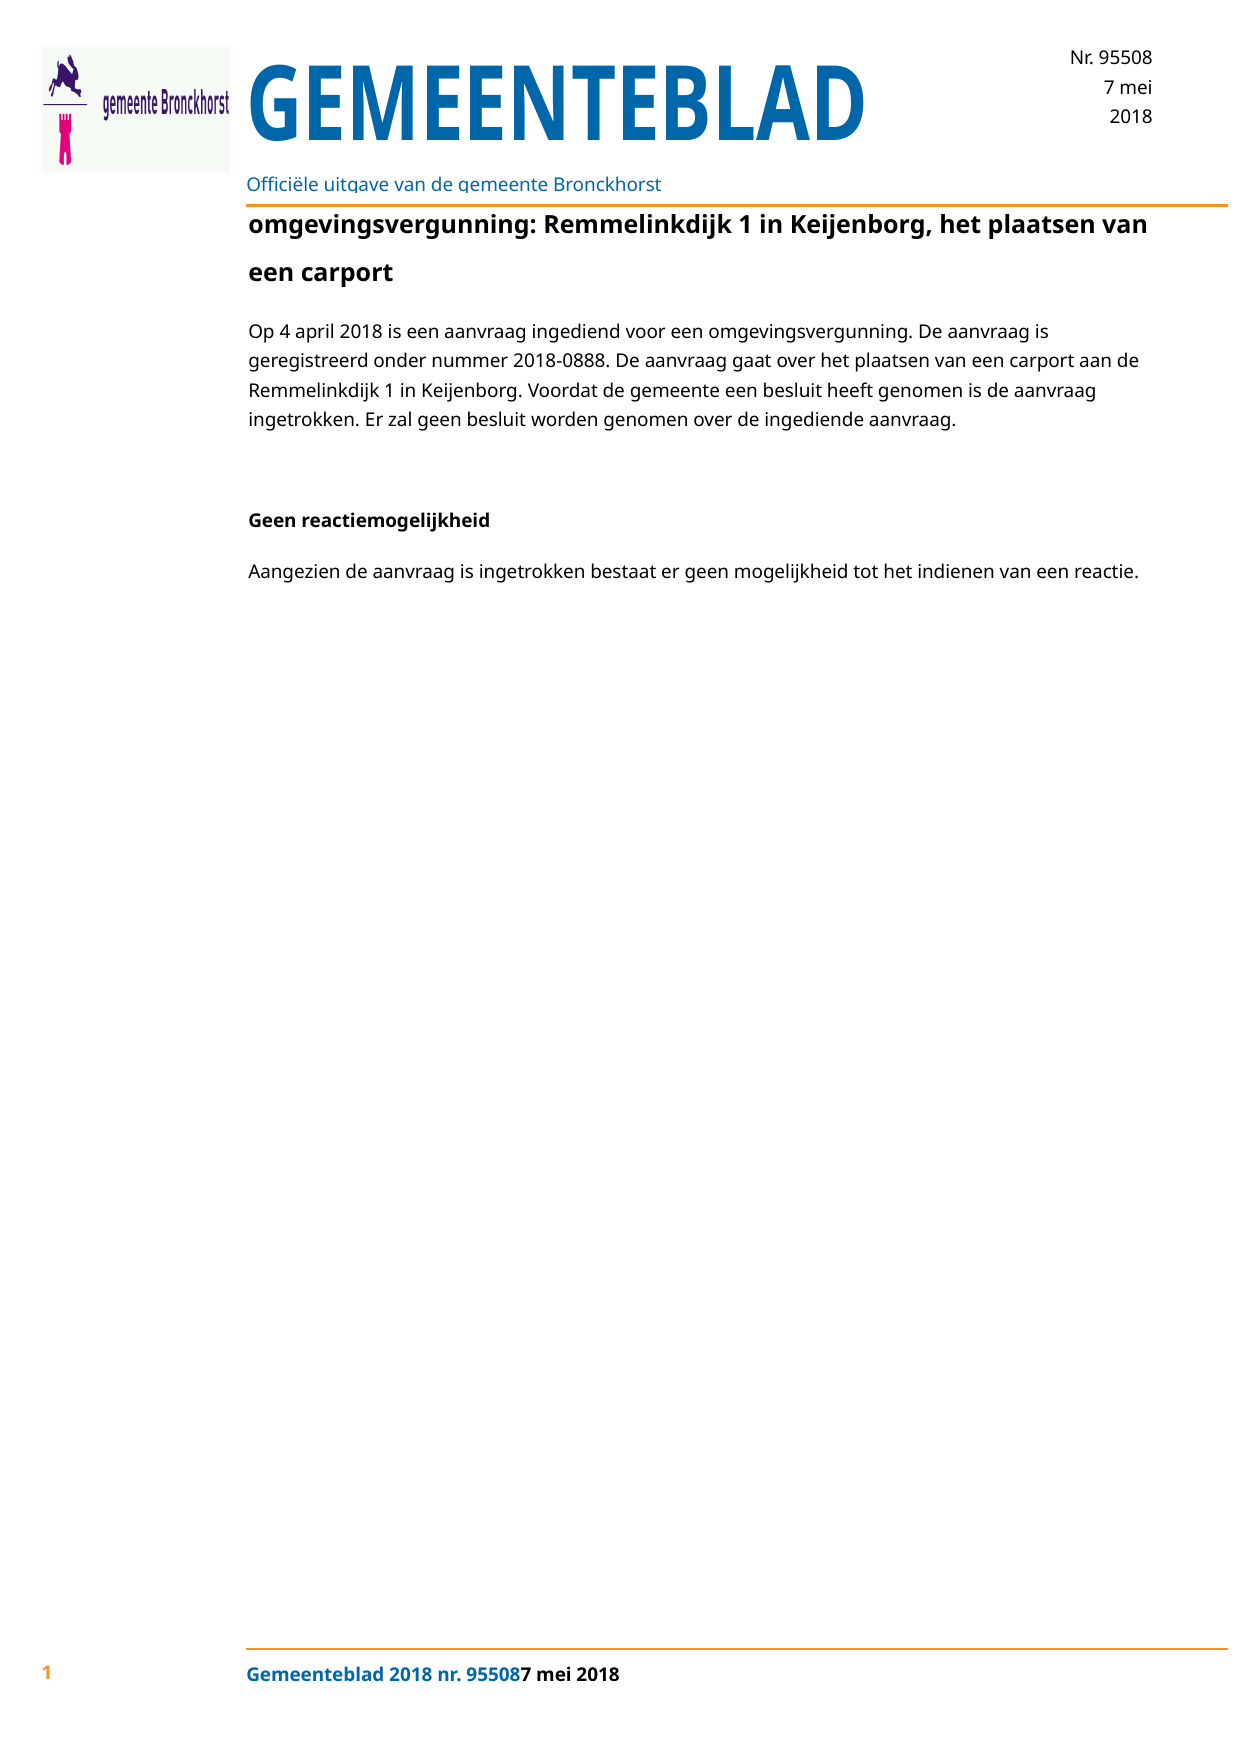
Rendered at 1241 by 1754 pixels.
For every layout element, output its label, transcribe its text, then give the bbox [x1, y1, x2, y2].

text omgevingsvergunning: Remmelinkdijk 1 in Keijenborg, het plaatsen van een carport [248, 207, 1152, 288]
text Geen reactiemogelijkheid [248, 507, 1152, 533]
picture [41, 47, 231, 172]
text Aangezien de aanvraag is ingetrokken bestaat er geen mogelijkheid tot het indienen van een reactie. [248, 558, 1152, 584]
text Op 4 april 2018 is een aanvraag ingediend voor een omgevingsvergunning. De aanvraag is geregistreerd onder nummer 2018-0888. De aanvraag gaat over het plaatsen van een carport aan de Remmelinkdijk 1 in Keijenborg. Voordat de gemeente een besluit heeft genomen is de aanvraag ingetrokken. Er zal geen besluit worden genomen over de ingediende aanvraag. [248, 318, 1152, 432]
